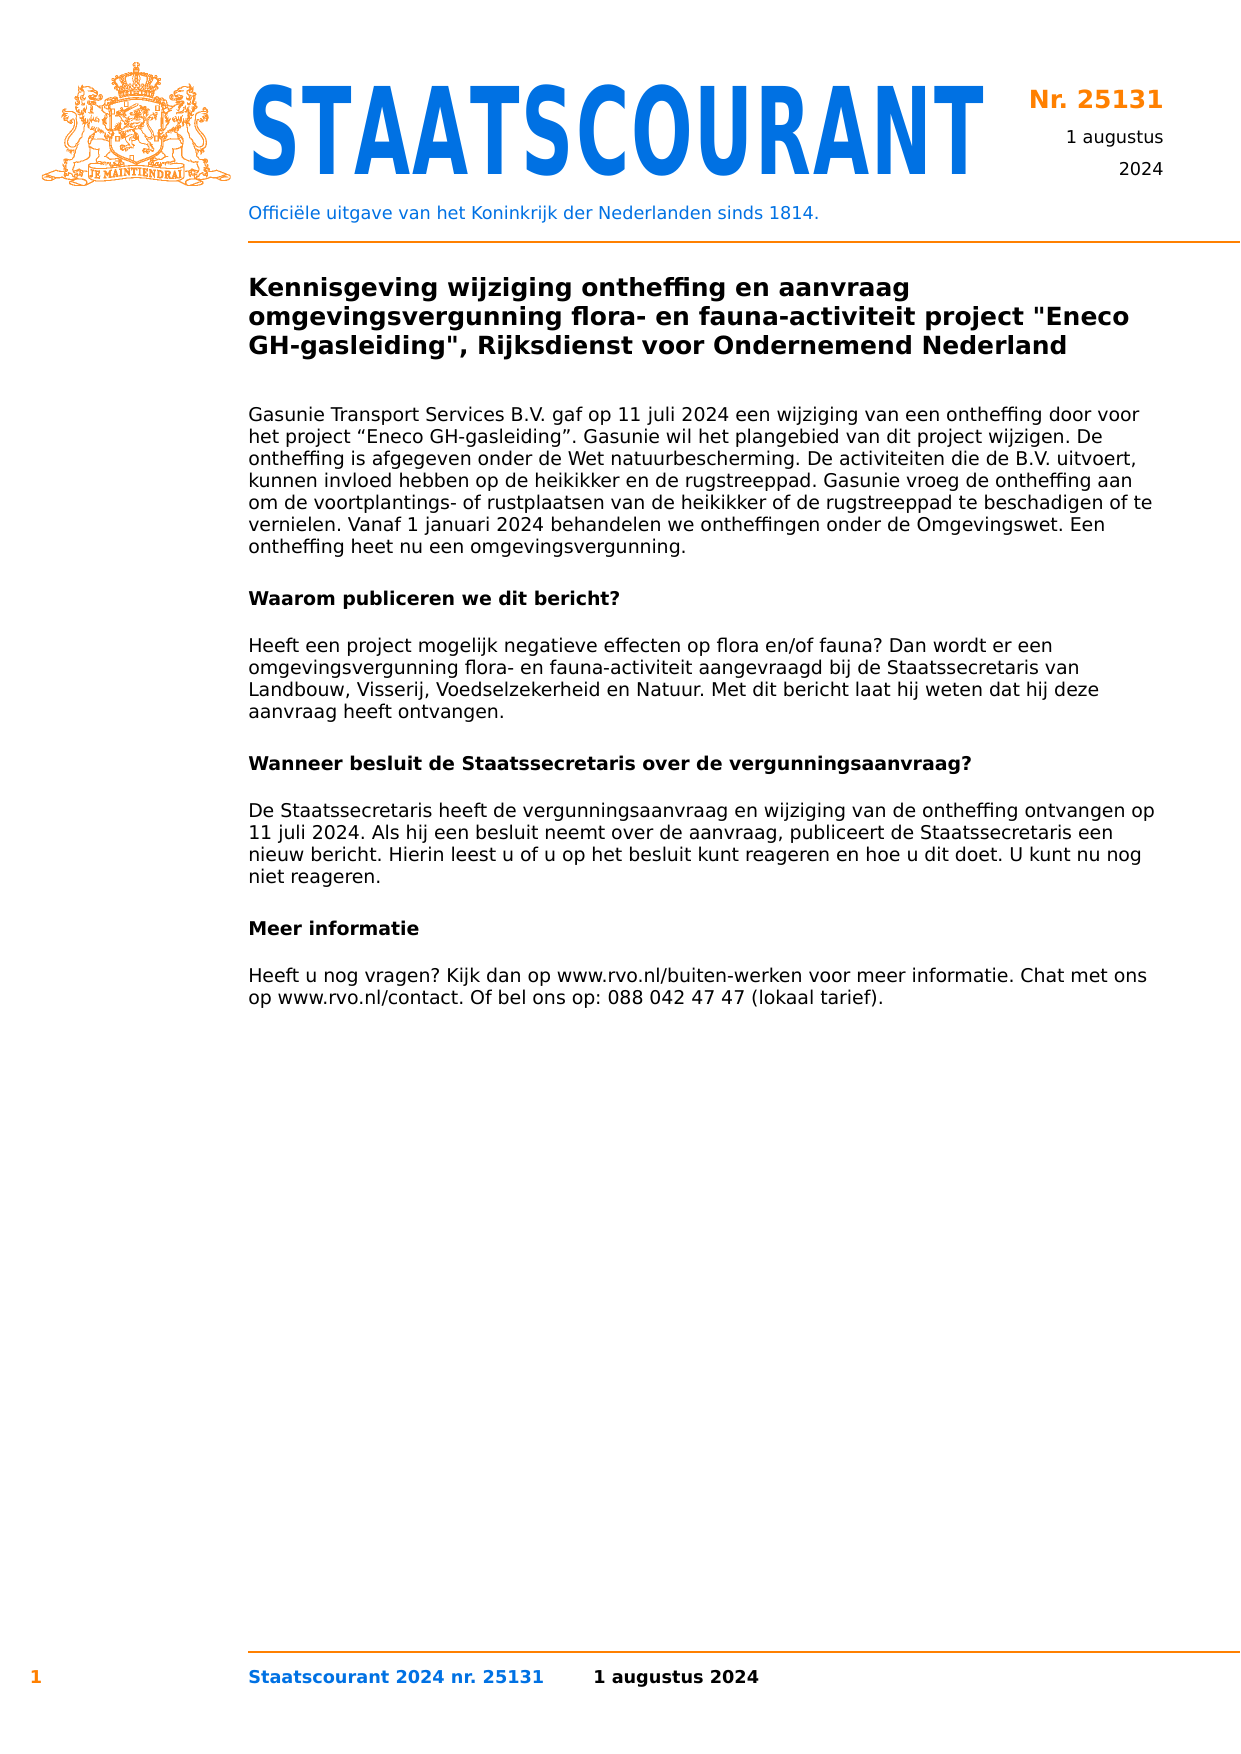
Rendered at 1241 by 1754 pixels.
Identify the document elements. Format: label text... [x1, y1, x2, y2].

text Gasunie Transport Services B.V. gaf op 11 juli 2024 een wijziging van een ontheffing door voor het project “Eneco GH-gasleiding”. Gasunie wil het plangebied van dit project wijzigen. De ontheffing is afgegeven onder de Wet natuurbescherming. De activiteiten die de B.V. uitvoert, kunnen invloed hebben op de heikikker en de rugstreeppad. Gasunie vroeg de ontheffing aan om de voortplantings- of rustplaatsen van de heikikker of de rugstreeppad te beschadigen of te vernielen. Vanaf 1 januari 2024 behandelen we ontheffingen onder de Omgevingswet. Een ontheffing heet nu een omgevingsvergunning. [248, 404, 1163, 558]
table_cell Officiële uitgave van het Koninkrijk der Nederlanden sinds 1814. [248, 203, 1240, 241]
text Heeft een project mogelijk negatieve effecten op flora en/of fauna? Dan wordt er een omgevingsvergunning flora- en fauna-activiteit aangevraagd bij de Staatssecretaris van Landbouw, Visserij, Voedselzekerheid en Natuur. Met dit bericht laat hij weten dat hij deze aanvraag heeft ontvangen. [248, 635, 1163, 723]
text Heeft u nog vragen? Kijk dan op www.rvo.nl/buiten-werken voor meer informatie. Chat met ons op www.rvo.nl/contact. Of bel ons op: 088 042 47 47 (lokaal tarief). [248, 965, 1163, 1009]
subtitle Wanneer besluit de Staatssecretaris over de vergunningsaanvraag? [248, 753, 1163, 775]
subtitle Meer informatie [248, 918, 1163, 940]
table_header Nr. 25131 [998, 62, 1240, 121]
table_header STAATSCOURANT [248, 62, 998, 203]
subtitle Waarom publiceren we dit bericht? [248, 588, 1163, 610]
table_header [25, 62, 248, 241]
text De Staatssecretaris heeft de vergunningsaanvraag en wijziging van de ontheffing ontvangen op 11 juli 2024. Als hij een besluit neemt over de aanvraag, publiceert de Staatssecretaris een nieuw bericht. Hierin leest u of u op het besluit kunt reageren en hoe u dit doet. U kunt nu nog niet reageren. [248, 800, 1163, 888]
subtitle Kennisgeving wijziging ontheffing en aanvraag omgevingsvergunning flora- en fauna-activiteit project "Eneco GH-gasleiding", Rijksdienst voor Ondernemend Nederland [248, 273, 1163, 361]
table_cell 2024 [998, 153, 1240, 203]
picture [41, 62, 231, 186]
table_cell 1 augustus [998, 121, 1240, 153]
